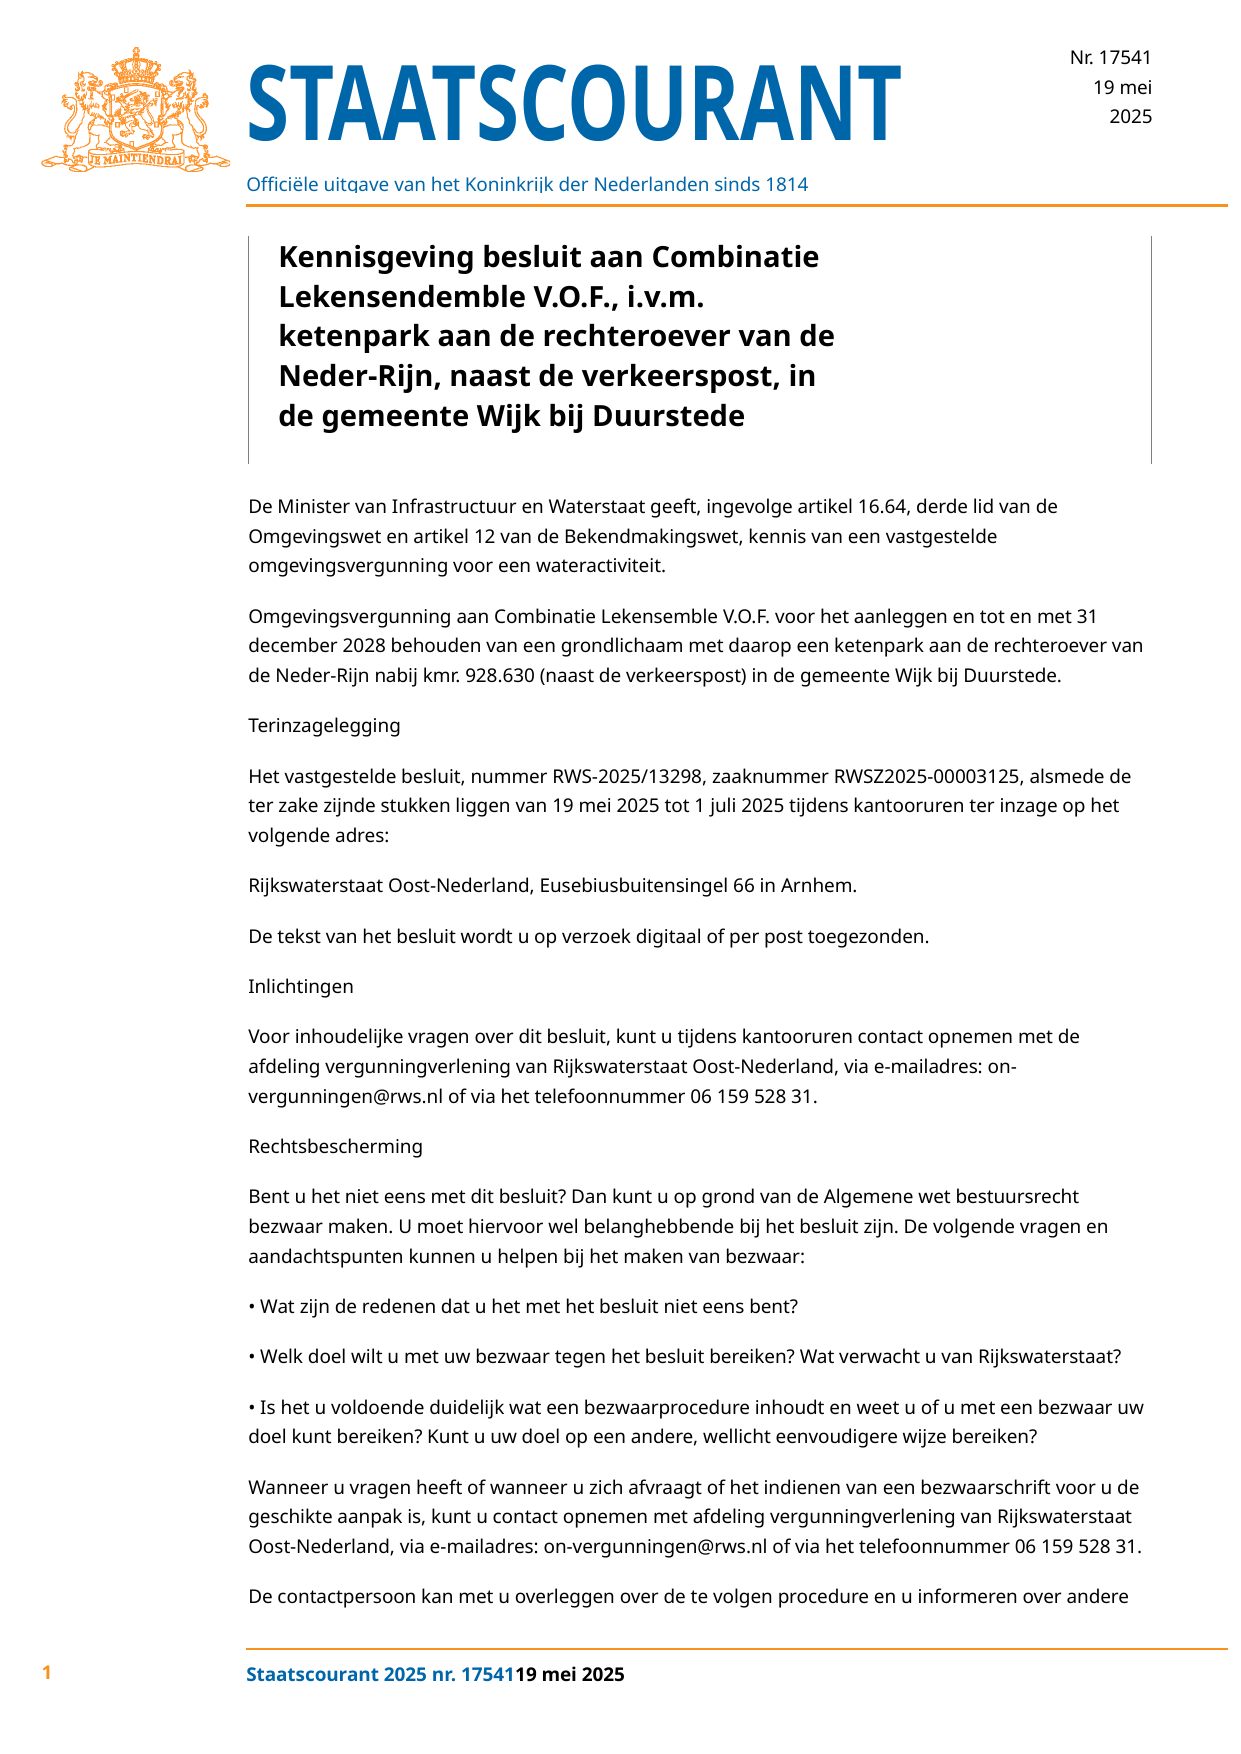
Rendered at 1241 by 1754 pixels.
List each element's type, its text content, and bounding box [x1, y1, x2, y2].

text • Welk doel wilt u met uw bezwaar tegen het besluit bereiken? Wat verwacht u van Rijkswaterstaat? [248, 1344, 1152, 1369]
picture [912, 236, 1090, 414]
text De Minister van Infrastructuur en Waterstaat geeft, ingevolge artikel 16.64, derde lid van de Omgevingswet en artikel 12 van de Bekendmakingswet, kennis van een vastgestelde omgevingsvergunning voor een wateractiviteit. [248, 493, 1152, 578]
text Het vastgestelde besluit, nummer RWS-2025/13298, zaaknummer RWSZ2025-00003125, alsmede de ter zake zijnde stukken liggen van 19 mei 2025 tot 1 juli 2025 tijdens kantooruren ter inzage op het volgende adres: [248, 763, 1152, 848]
text Bent u het niet eens met dit besluit? Dan kunt u op grond van de Algemene wet bestuursrecht bezwaar maken. U moet hiervoor wel belanghebbende bij het besluit zijn. De volgende vragen en aandachtspunten kunnen u helpen bij het maken van bezwaar: [248, 1184, 1152, 1269]
text Terinzagelegging [248, 712, 1152, 738]
text Wanneer u vragen heeft of wanneer u zich afvraagt of het indienen van een bezwaarschrift voor u de geschikte aanpak is, kunt u contact opnemen met afdeling vergunningverlening van Rijkswaterstaat Oost-Nederland, via e-mailadres: on-vergunningen@rws.nl of via het telefoonnummer 06 159 528 31. [248, 1474, 1152, 1559]
text • Is het u voldoende duidelijk wat een bezwaarprocedure inhoudt en weet u of u met een bezwaar uw doel kunt bereiken? Kunt u uw doel op een andere, wellicht eenvoudigere wijze bereiken? [248, 1394, 1152, 1449]
text Rijkswaterstaat Oost-Nederland, Eusebiusbuitensingel 66 in Arnhem. [248, 872, 1152, 898]
text Voor inhoudelijke vragen over dit besluit, kunt u tijdens kantooruren contact opnemen met de afdeling vergunningverlening van Rijkswaterstaat Oost-Nederland, via e-mailadres: on-vergunningen@rws.nl of via het telefoonnummer 06 159 528 31. [248, 1024, 1152, 1109]
text Omgevingsvergunning aan Combinatie Lekensemble V.O.F. voor het aanleggen en tot en met 31 december 2028 behouden van een grondlichaam met daarop een ketenpark aan de rechteroever van de Neder-Rijn nabij kmr. 928.630 (naast de verkeerspost) in de gemeente Wijk bij Duurstede. [248, 603, 1152, 688]
picture [41, 47, 231, 172]
text De contactpersoon kan met u overleggen over de te volgen procedure en u informeren over andere [248, 1584, 1152, 1609]
text Inlichtingen [248, 973, 1152, 999]
table_header [850, 414, 1151, 464]
table_header [1090, 236, 1151, 413]
text De tekst van het besluit wordt u op verzoek digitaal of per post toegezonden. [248, 923, 1152, 949]
table_header Kennisgeving besluit aan Combinatie Lekensendemble V.O.F., i.v.m. ketenpark aan de rechteroever van de Neder-Rijn, naast de verkeerspost, in de gemeente Wijk bij Duurstede [249, 236, 850, 464]
text Rechtsbescherming [248, 1133, 1152, 1159]
text • Wat zijn de redenen dat u het met het besluit niet eens bent? [248, 1293, 1152, 1319]
table_header [850, 236, 912, 413]
